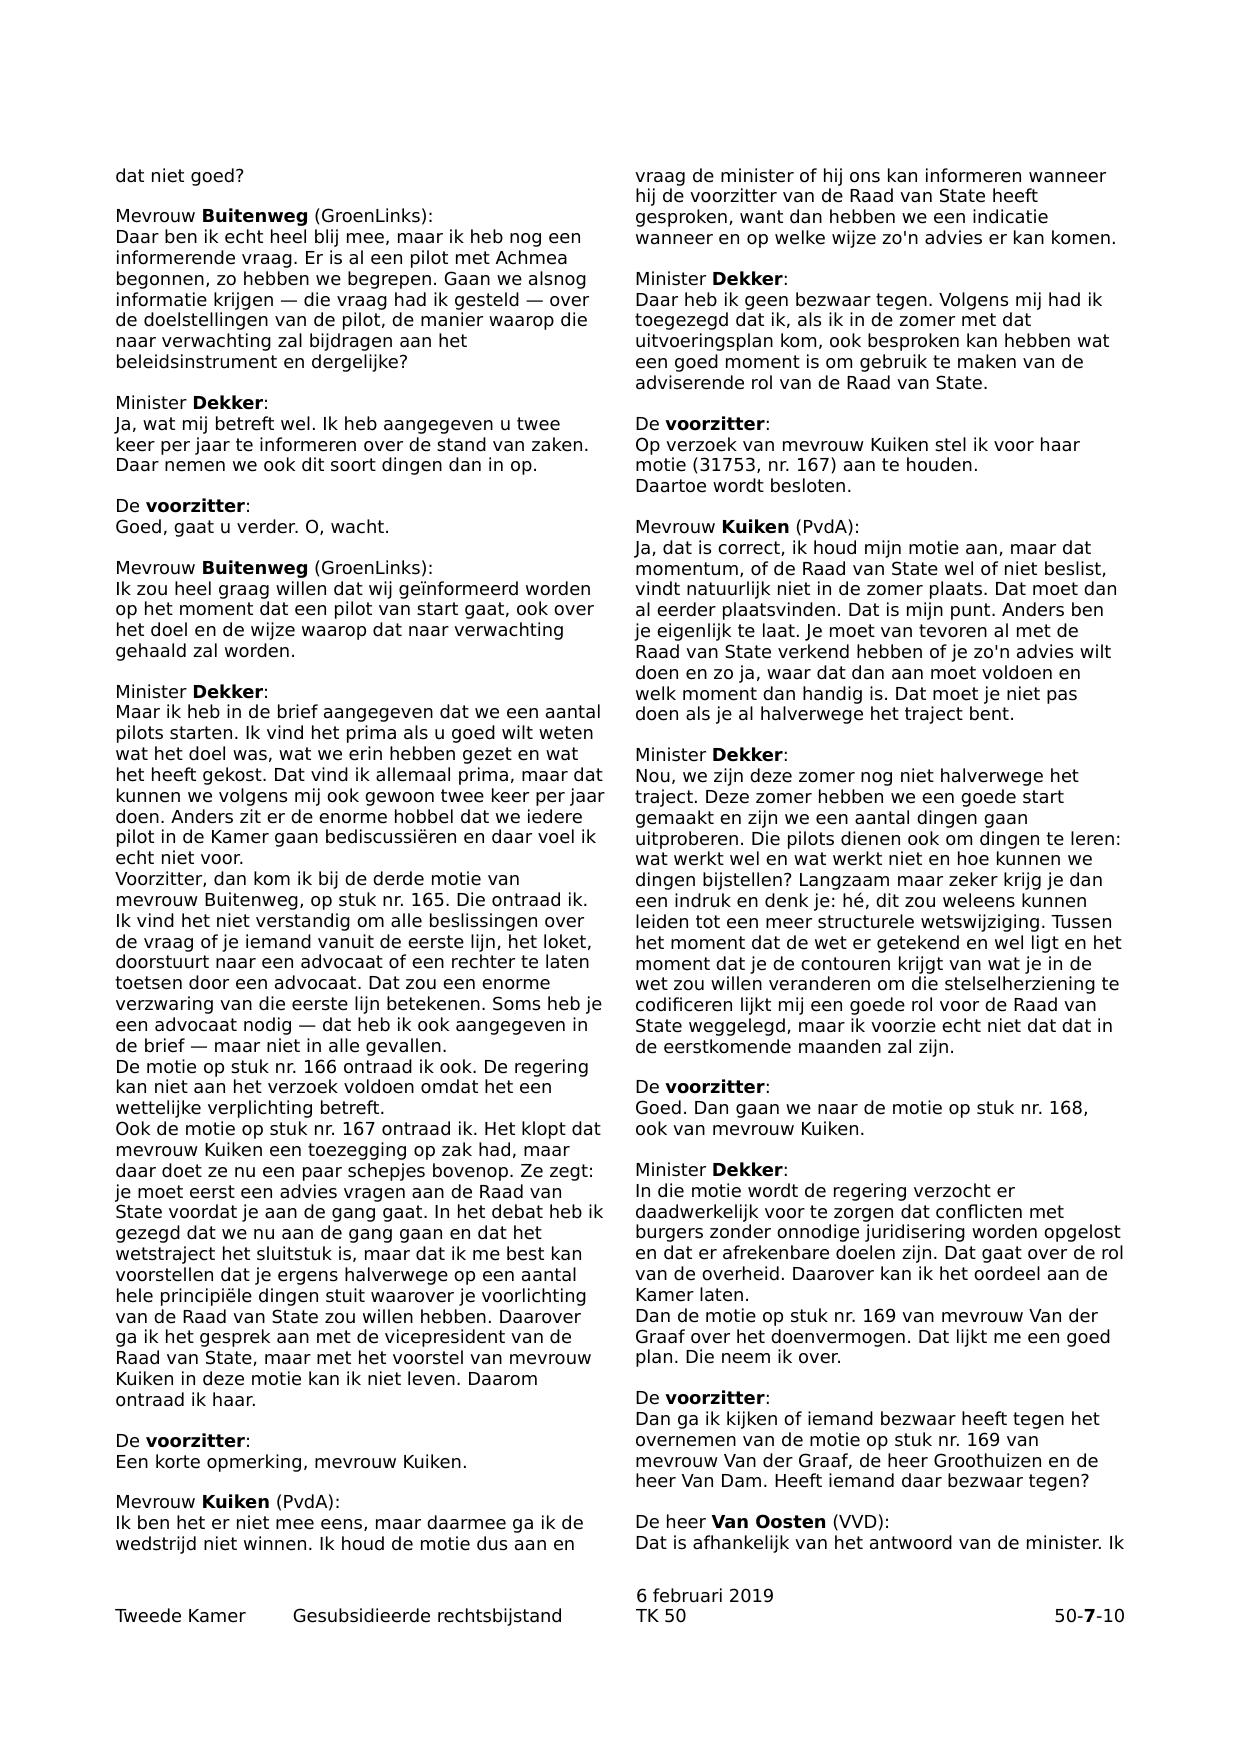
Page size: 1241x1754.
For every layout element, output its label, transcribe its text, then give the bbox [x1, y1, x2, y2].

text Op verzoek van mevrouw Kuiken stel ik voor haar motie (31753, nr. 167) aan te houden. [635, 434, 1125, 476]
text Een korte opmerking, mevrouw Kuiken. [115, 1451, 605, 1472]
text De voorzitter: [115, 1431, 605, 1451]
text Mevrouw Kuiken (PvdA): [635, 517, 1125, 537]
text Goed, gaat u verder. O, wacht. [115, 517, 605, 537]
text Voorzitter, dan kom ik bij de derde motie van mevrouw Buitenweg, op stuk nr. 165. Die ontraad ik. Ik vind het niet verstandig om alle beslissingen over de vraag of je iemand vanuit de eerste lijn, het loket, doorstuurt naar een advocaat of een rechter te laten toetsen door een advocaat. Dat zou een enorme verzwaring van die eerste lijn betekenen. Soms heb je een advocaat nodig — dat heb ik ook aangegeven in de brief — maar niet in alle gevallen. [115, 869, 605, 1056]
text Ja, dat is correct, ik houd mijn motie aan, maar dat momentum, of de Raad van State wel of niet beslist, vindt natuurlijk niet in de zomer plaats. Dat moet dan al eerder plaatsvinden. Dat is mijn punt. Anders ben je eigenlijk te laat. Je moet van tevoren al met de Raad van State verkend hebben of je zo'n advies wilt doen en zo ja, waar dat dan aan moet voldoen en welk moment dan handig is. Dat moet je niet pas doen als je al halverwege het traject bent. [635, 537, 1125, 725]
text Daar heb ik geen bezwaar tegen. Volgens mij had ik toegezegd dat ik, als ik in de zomer met dat uitvoeringsplan kom, ook besproken kan hebben wat een goed moment is om gebruik te maken van de adviserende rol van de Raad van State. [635, 289, 1125, 393]
text Minister Dekker: [635, 269, 1125, 289]
text Mevrouw Buitenweg (GroenLinks): [115, 206, 605, 227]
text vraag de minister of hij ons kan informeren wanneer hij de voorzitter van de Raad van State heeft gesproken, want dan hebben we een indicatie wanneer en op welke wijze zo'n advies er kan komen. [635, 165, 1125, 249]
text Minister Dekker: [635, 1160, 1125, 1181]
text dat niet goed? [115, 165, 605, 186]
text Mevrouw Kuiken (PvdA): [115, 1492, 605, 1513]
text Goed. Dan gaan we naar de motie op stuk nr. 168, ook van mevrouw Kuiken. [635, 1098, 1125, 1140]
text Maar ik heb in de brief aangegeven dat we een aantal pilots starten. Ik vind het prima als u goed wilt weten wat het doel was, wat we erin hebben gezet en wat het heeft gekost. Dat vind ik allemaal prima, maar dat kunnen we volgens mij ook gewoon twee keer per jaar doen. Anders zit er de enorme hobbel dat we iedere pilot in de Kamer gaan bediscussiëren en daar voel ik echt niet voor. [115, 702, 605, 869]
text Ook de motie op stuk nr. 167 ontraad ik. Het klopt dat mevrouw Kuiken een toezegging op zak had, maar daar doet ze nu een paar schepjes bovenop. Ze zegt: je moet eerst een advies vragen aan de Raad van State voordat je aan de gang gaat. In het debat heb ik gezegd dat we nu aan de gang gaan en dat het wetstraject het sluitstuk is, maar dat ik me best kan voorstellen dat je ergens halverwege op een aantal hele principiële dingen stuit waarover je voorlichting van de Raad van State zou willen hebben. Daarover ga ik het gesprek aan met de vicepresident van de Raad van State, maar met het voorstel van mevrouw Kuiken in deze motie kan ik niet leven. Daarom ontraad ik haar. [115, 1119, 605, 1411]
text Minister Dekker: [635, 745, 1125, 766]
text Minister Dekker: [115, 682, 605, 702]
text De motie op stuk nr. 166 ontraad ik ook. De regering kan niet aan het verzoek voldoen omdat het een wettelijke verplichting betreft. [115, 1056, 605, 1119]
text Dan de motie op stuk nr. 169 van mevrouw Van der Graaf over het doenvermogen. Dat lijkt me een goed plan. Die neem ik over. [635, 1306, 1125, 1368]
text Mevrouw Buitenweg (GroenLinks): [115, 557, 605, 578]
text Dat is afhankelijk van het antwoord van de minister. Ik [635, 1533, 1125, 1554]
text Daar ben ik echt heel blij mee, maar ik heb nog een informerende vraag. Er is al een pilot met Achmea begonnen, zo hebben we begrepen. Gaan we alsnog informatie krijgen — die vraag had ik gesteld — over de doelstellingen van de pilot, de manier waarop die naar verwachting zal bijdragen aan het beleidsinstrument en dergelijke? [115, 227, 605, 373]
text Minister Dekker: [115, 393, 605, 413]
text Ja, wat mij betreft wel. Ik heb aangegeven u twee keer per jaar te informeren over de stand van zaken. Daar nemen we ook dit soort dingen dan in op. [115, 413, 605, 476]
text Ik zou heel graag willen dat wij geïnformeerd worden op het moment dat een pilot van start gaat, ook over het doel en de wijze waarop dat naar verwachting gehaald zal worden. [115, 578, 605, 662]
text De voorzitter: [635, 413, 1125, 434]
text In die motie wordt de regering verzocht er daadwerkelijk voor te zorgen dat conflicten met burgers zonder onnodige juridisering worden opgelost en dat er afrekenbare doelen zijn. Dat gaat over de rol van de overheid. Daarover kan ik het oordeel aan de Kamer laten. [635, 1181, 1125, 1306]
text Dan ga ik kijken of iemand bezwaar heeft tegen het overnemen van de motie op stuk nr. 169 van mevrouw Van der Graaf, de heer Groothuizen en de heer Van Dam. Heeft iemand daar bezwaar tegen? [635, 1409, 1125, 1492]
text Ik ben het er niet mee eens, maar daarmee ga ik de wedstrijd niet winnen. Ik houd de motie dus aan en [115, 1513, 605, 1554]
text De voorzitter: [115, 496, 605, 517]
text De voorzitter: [635, 1077, 1125, 1098]
text Nou, we zijn deze zomer nog niet halverwege het traject. Deze zomer hebben we een goede start gemaakt en zijn we een aantal dingen gaan uitproberen. Die pilots dienen ook om dingen te leren: wat werkt wel en wat werkt niet en hoe kunnen we dingen bijstellen? Langzaam maar zeker krijg je dan een indruk en denk je: hé, dit zou weleens kunnen leiden tot een meer structurele wetswijziging. Tussen het moment dat de wet er getekend en wel ligt en het moment dat je de contouren krijgt van wat je in de wet zou willen veranderen om die stelselherziening te codificeren lijkt mij een goede rol voor de Raad van State weggelegd, maar ik voorzie echt niet dat dat in de eerstkomende maanden zal zijn. [635, 766, 1125, 1057]
text De voorzitter: [635, 1388, 1125, 1409]
text De heer Van Oosten (VVD): [635, 1512, 1125, 1533]
text Daartoe wordt besloten. [635, 476, 1125, 497]
